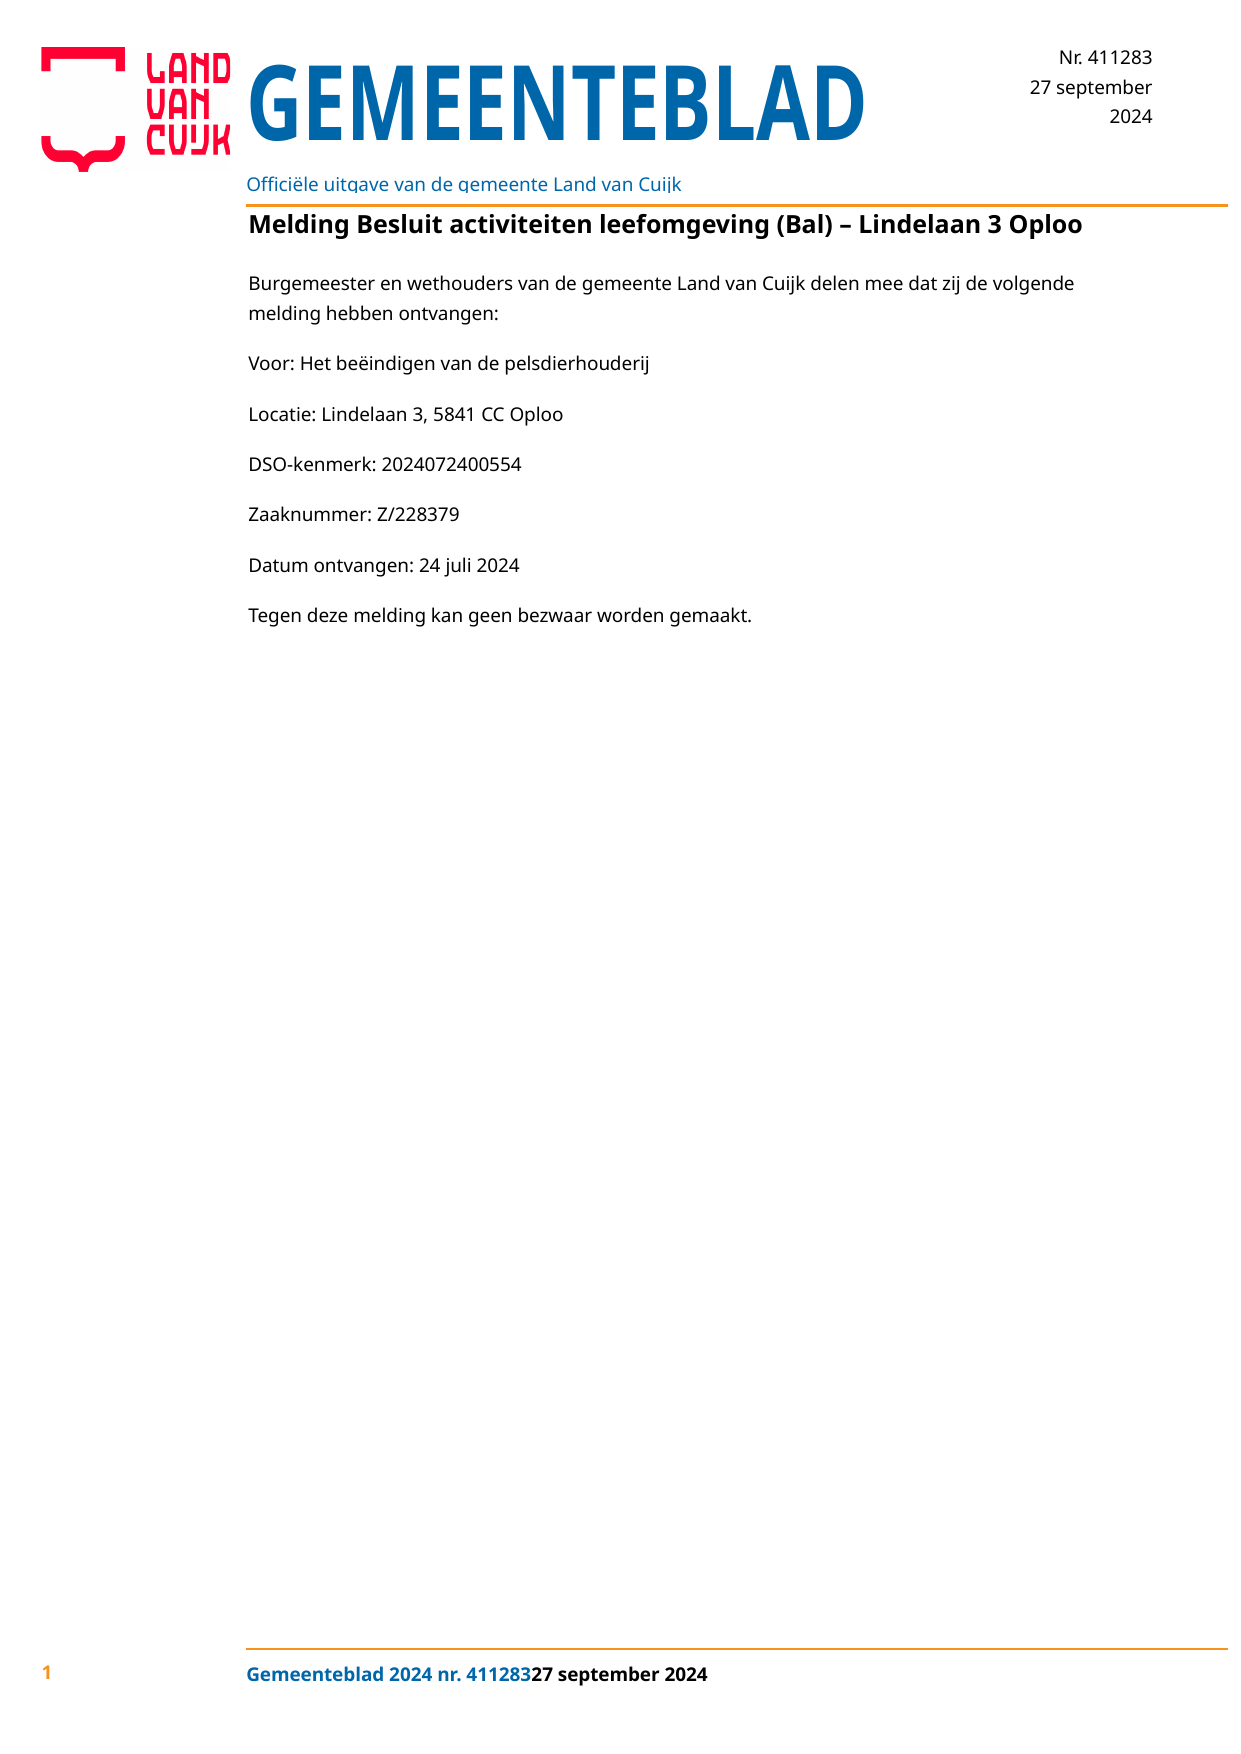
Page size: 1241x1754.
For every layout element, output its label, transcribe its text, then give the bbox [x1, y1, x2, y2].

text Burgemeester en wethouders van de gemeente Land van Cuijk delen mee dat zij de volgende melding hebben ontvangen: [248, 270, 1152, 326]
text Voor: Het beëindigen van de pelsdierhouderij [248, 350, 1152, 376]
text Tegen deze melding kan geen bezwaar worden gemaakt. [248, 602, 1152, 628]
picture [41, 47, 231, 172]
text DSO-kenmerk: 2024072400554 [248, 451, 1152, 477]
text Locatie: Lindelaan 3, 5841 CC Oploo [248, 401, 1152, 426]
text Zaaknummer: Z/228379 [248, 502, 1152, 527]
text Datum ontvangen: 24 juli 2024 [248, 552, 1152, 578]
text Melding Besluit activiteiten leefomgeving (Bal) – Lindelaan 3 Oploo [248, 207, 1152, 241]
